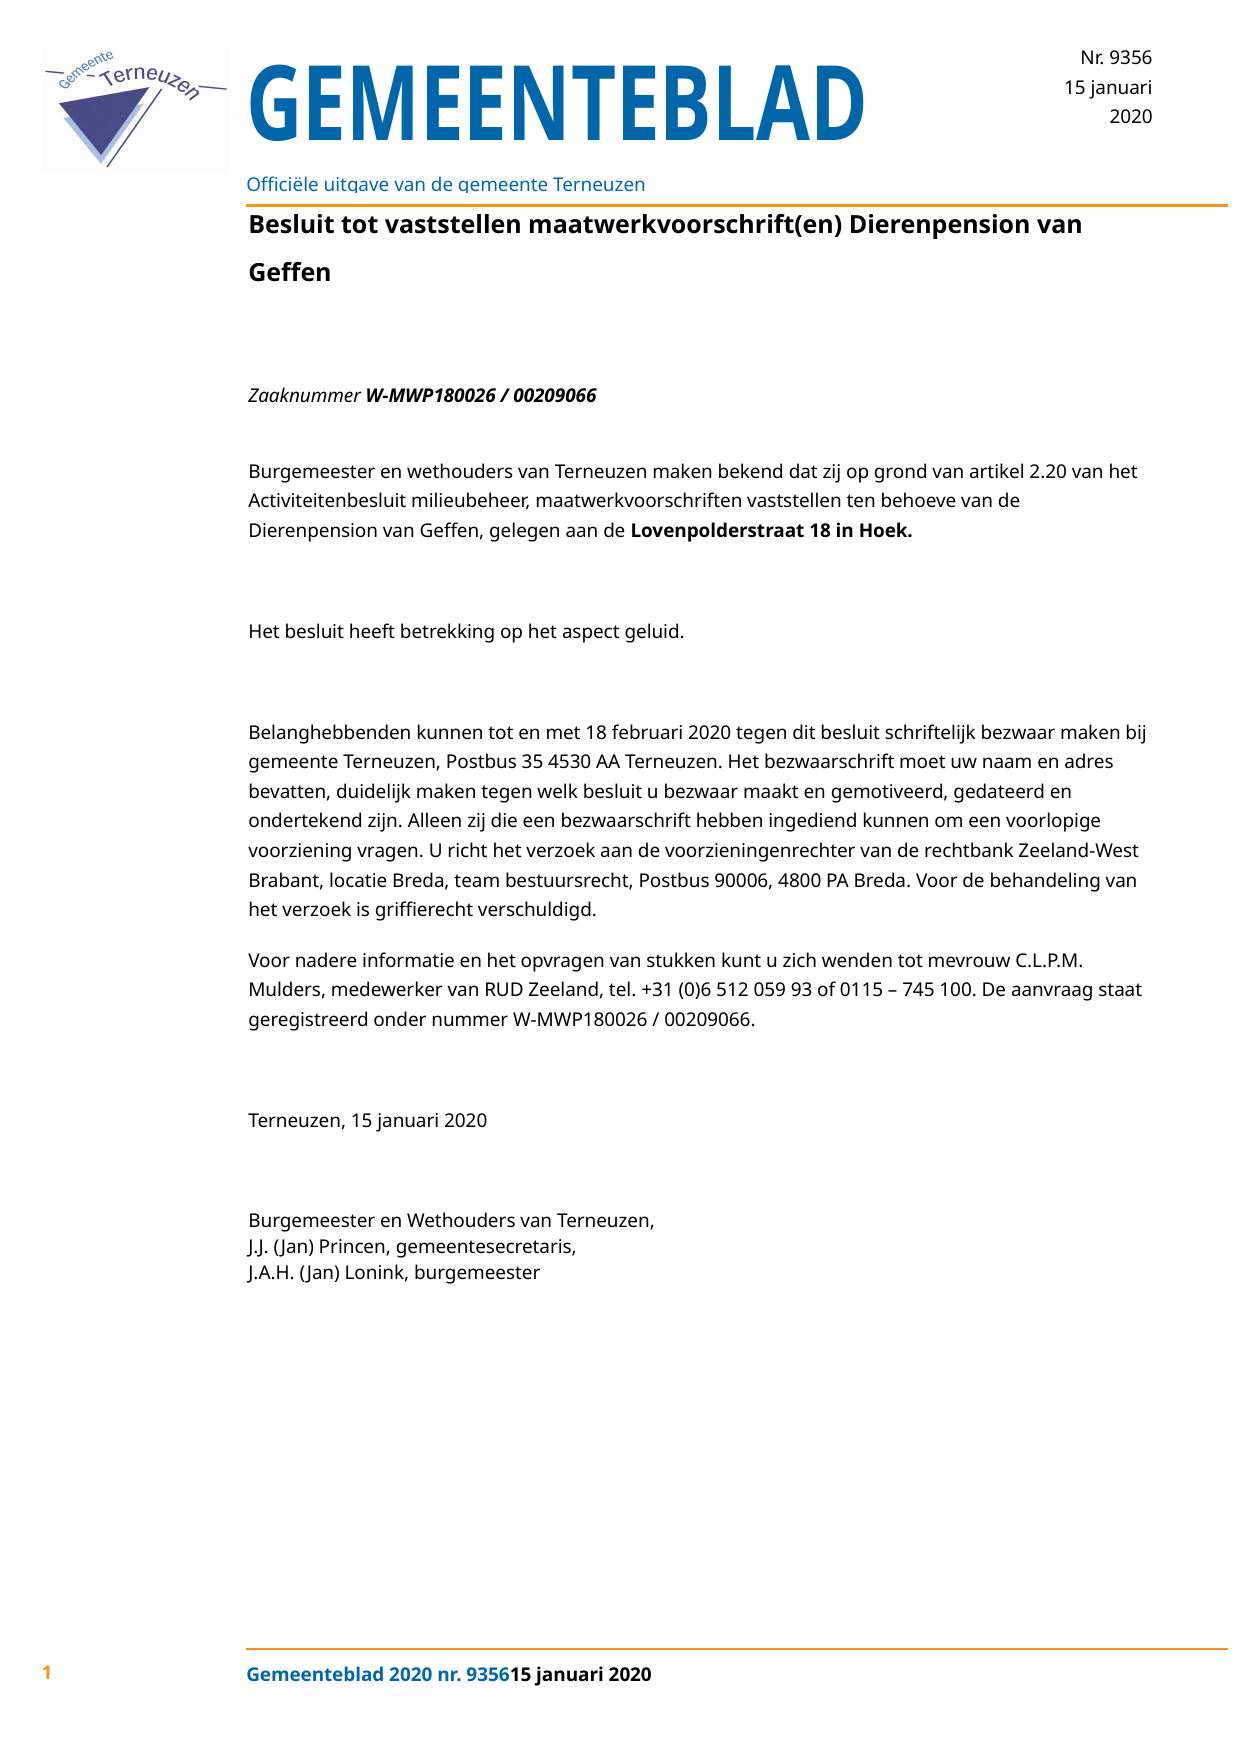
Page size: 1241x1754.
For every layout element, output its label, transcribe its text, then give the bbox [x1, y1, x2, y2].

table_cell J.A.H. (Jan) Lonink, burgemeester [248, 1259, 1152, 1285]
text Terneuzen, 15 januari 2020 [248, 1107, 1152, 1132]
table_cell [248, 1285, 700, 1311]
table_cell [700, 1234, 1152, 1259]
table_cell [700, 1285, 1152, 1311]
text Besluit tot vaststellen maatwerkvoorschrift(en) Dierenpension van Geffen [248, 207, 1152, 288]
text Zaaknummer W-MWP180026 / 00209066 [248, 382, 1152, 408]
table_cell J.J. (Jan) Princen, gemeentesecretaris, [248, 1234, 700, 1259]
text Belanghebbenden kunnen tot en met 18 februari 2020 tegen dit besluit schriftelijk bezwaar maken bij gemeente Terneuzen, Postbus 35 4530 AA Terneuzen. Het bezwaarschrift moet uw naam en adres bevatten, duidelijk maken tegen welk besluit u bezwaar maakt en gemotiveerd, gedateerd en ondertekend zijn. Alleen zij die een bezwaarschrift hebben ingediend kunnen om een voorlopige voorziening vragen. U richt het verzoek aan de voorzieningenrechter van de rechtbank Zeeland-West Brabant, locatie Breda, team bestuursrecht, Postbus 90006, 4800 PA Breda. Voor de behandeling van het verzoek is griffierecht verschuldigd. [248, 719, 1152, 922]
table_header Burgemeester en Wethouders van Terneuzen, [248, 1208, 1152, 1233]
picture [41, 47, 231, 172]
text Voor nadere informatie en het opvragen van stukken kunt u zich wenden tot mevrouw C.L.P.M. Mulders, medewerker van RUD Zeeland, tel. +31 (0)6 512 059 93 of 0115 – 745 100. De aanvraag staat geregistreerd onder nummer W-MWP180026 / 00209066. [248, 947, 1152, 1032]
text Het besluit heeft betrekking op het aspect geluid. [248, 618, 1152, 644]
text Burgemeester en wethouders van Terneuzen maken bekend dat zij op grond van artikel 2.20 van het Activiteitenbesluit milieubeheer, maatwerkvoorschriften vaststellen ten behoeve van de Dierenpension van Geffen, gelegen aan de Lovenpolderstraat 18 in Hoek. [248, 458, 1152, 543]
